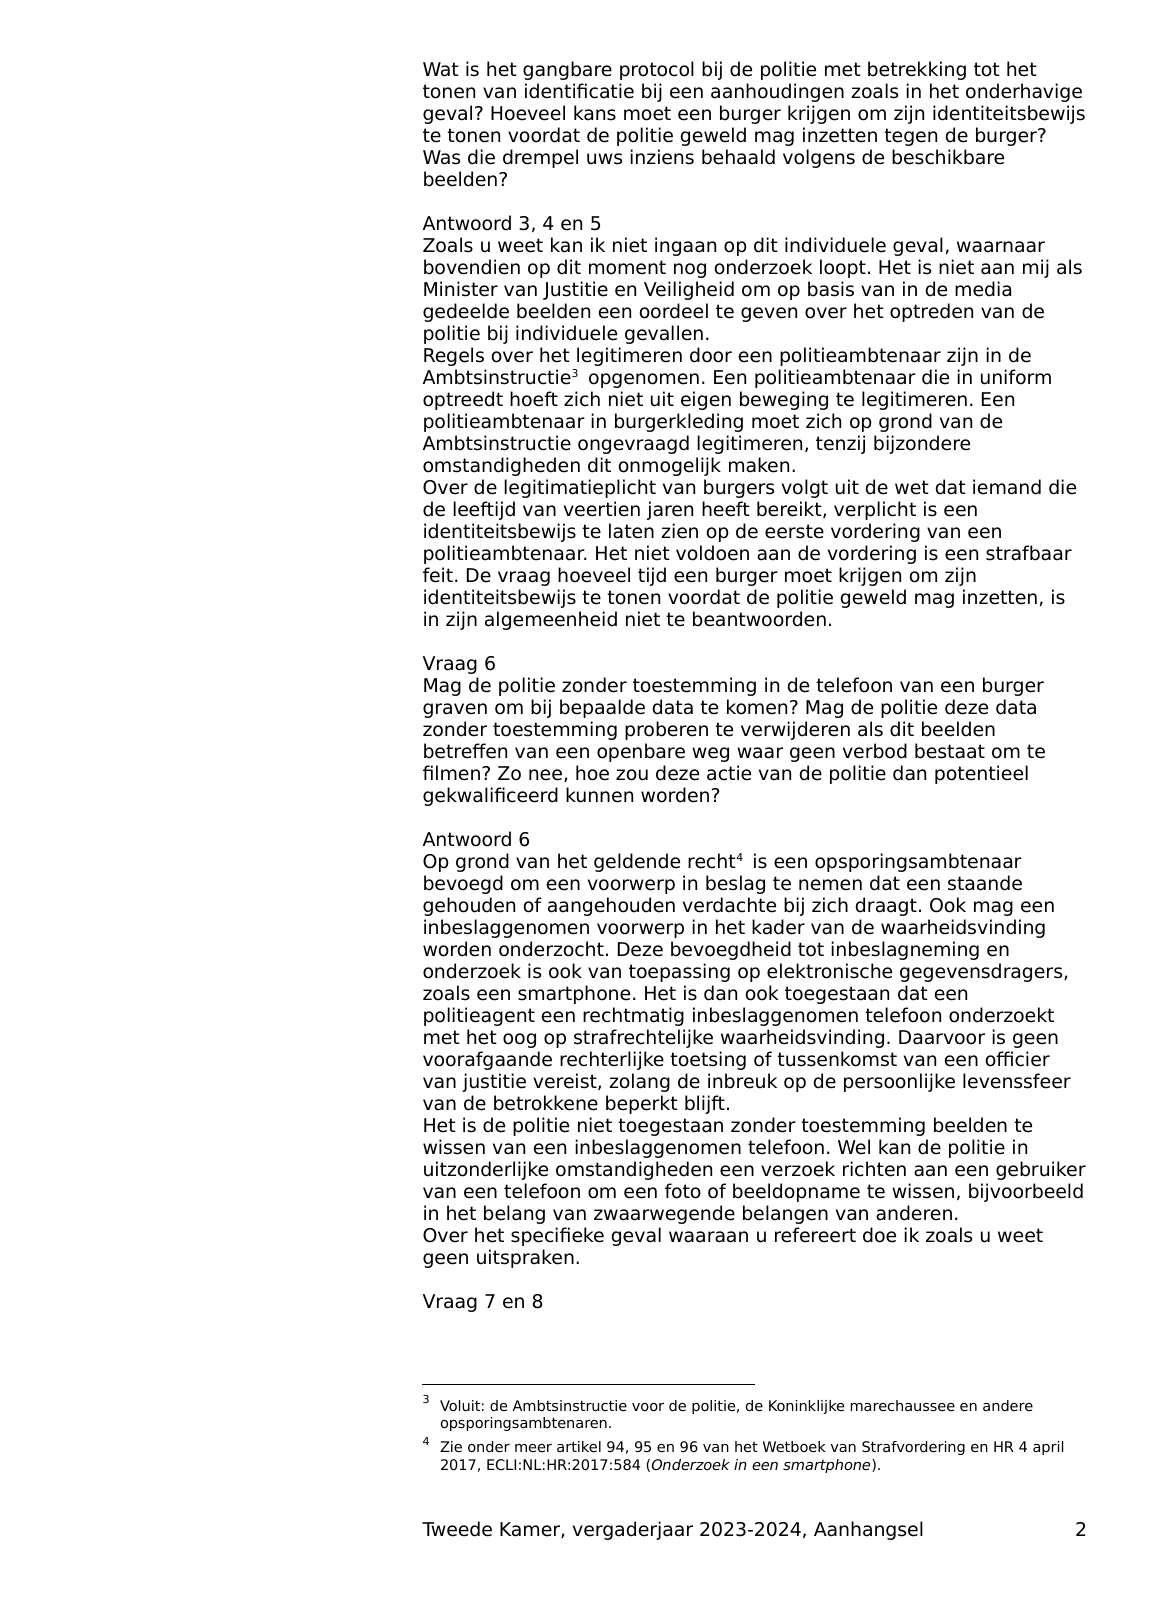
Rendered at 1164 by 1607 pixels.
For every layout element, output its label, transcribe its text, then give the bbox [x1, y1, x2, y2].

text Antwoord 6 [422, 829, 1087, 851]
text Antwoord 3, 4 en 5 [422, 213, 1087, 235]
text Het is de politie niet toegestaan zonder toestemming beelden te wissen van een inbeslaggenomen telefoon. Wel kan de politie in uitzonderlijke omstandigheden een verzoek richten aan een gebruiker van een telefoon om een foto of beeldopname te wissen, bijvoorbeeld in het belang van zwaarwegende belangen van anderen. [422, 1115, 1087, 1224]
text Vraag 7 en 8 [422, 1291, 1087, 1313]
text Over de legitimatieplicht van burgers volgt uit de wet dat iemand die de leeftijd van veertien jaren heeft bereikt, verplicht is een identiteitsbewijs te laten zien op de eerste vordering van een politieambtenaar. Het niet voldoen aan de vordering is een strafbaar feit. De vraag hoeveel tijd een burger moet krijgen om zijn identiteitsbewijs te tonen voordat de politie geweld mag inzetten, is in zijn algemeenheid niet te beantwoorden. [422, 477, 1087, 631]
text Vraag 6 [422, 653, 1087, 675]
text Op grond van het geldende recht is een opsporingsambtenaar bevoegd om een voorwerp in beslag te nemen dat een staande gehouden of aangehouden verdachte bij zich draagt. Ook mag een inbeslaggenomen voorwerp in het kader van de waarheidsvinding worden onderzocht. Deze bevoegdheid tot inbeslagneming en onderzoek is ook van toepassing op elektronische gegevensdragers, zoals een smartphone. Het is dan ook toegestaan dat een politieagent een rechtmatig inbeslaggenomen telefoon onderzoekt met het oog op strafrechtelijke waarheidsvinding. Daarvoor is geen voorafgaande rechterlijke toetsing of tussenkomst van een officier van justitie vereist, zolang de inbreuk op de persoonlijke levenssfeer van de betrokkene beperkt blijft. [422, 851, 1087, 1115]
text Mag de politie zonder toestemming in de telefoon van een burger graven om bij bepaalde data te komen? Mag de politie deze data zonder toestemming proberen te verwijderen als dit beelden betreffen van een openbare weg waar geen verbod bestaat om te filmen? Zo nee, hoe zou deze actie van de politie dan potentieel gekwalificeerd kunnen worden? [422, 675, 1087, 807]
text Regels over het legitimeren door een politieambtenaar zijn in de Ambtsinstructie opgenomen. Een politieambtenaar die in uniform optreedt hoeft zich niet uit eigen beweging te legitimeren. Een politieambtenaar in burgerkleding moet zich op grond van de Ambtsinstructie ongevraagd legitimeren, tenzij bijzondere omstandigheden dit onmogelijk maken. [422, 345, 1087, 477]
text Zie onder meer artikel 94, 95 en 96 van het Wetboek van Strafvordering en HR 4 april 2017, ECLI:NL:HR:2017:584 (Onderzoek in een smartphone). [422, 1435, 1087, 1474]
text Over het specifieke geval waaraan u refereert doe ik zoals u weet geen uitspraken. [422, 1224, 1087, 1268]
text Wat is het gangbare protocol bij de politie met betrekking tot het tonen van identificatie bij een aanhoudingen zoals in het onderhavige geval? Hoeveel kans moet een burger krijgen om zijn identiteitsbewijs te tonen voordat de politie geweld mag inzetten tegen de burger? Was die drempel uws inziens behaald volgens de beschikbare beelden? [422, 59, 1087, 191]
text Voluit: de Ambtsinstructie voor de politie, de Koninklijke marechaussee en andere opsporingsambtenaren. [422, 1393, 1087, 1432]
text Zoals u weet kan ik niet ingaan op dit individuele geval, waarnaar bovendien op dit moment nog onderzoek loopt. Het is niet aan mij als Minister van Justitie en Veiligheid om op basis van in de media gedeelde beelden een oordeel te geven over het optreden van de politie bij individuele gevallen. [422, 235, 1087, 345]
